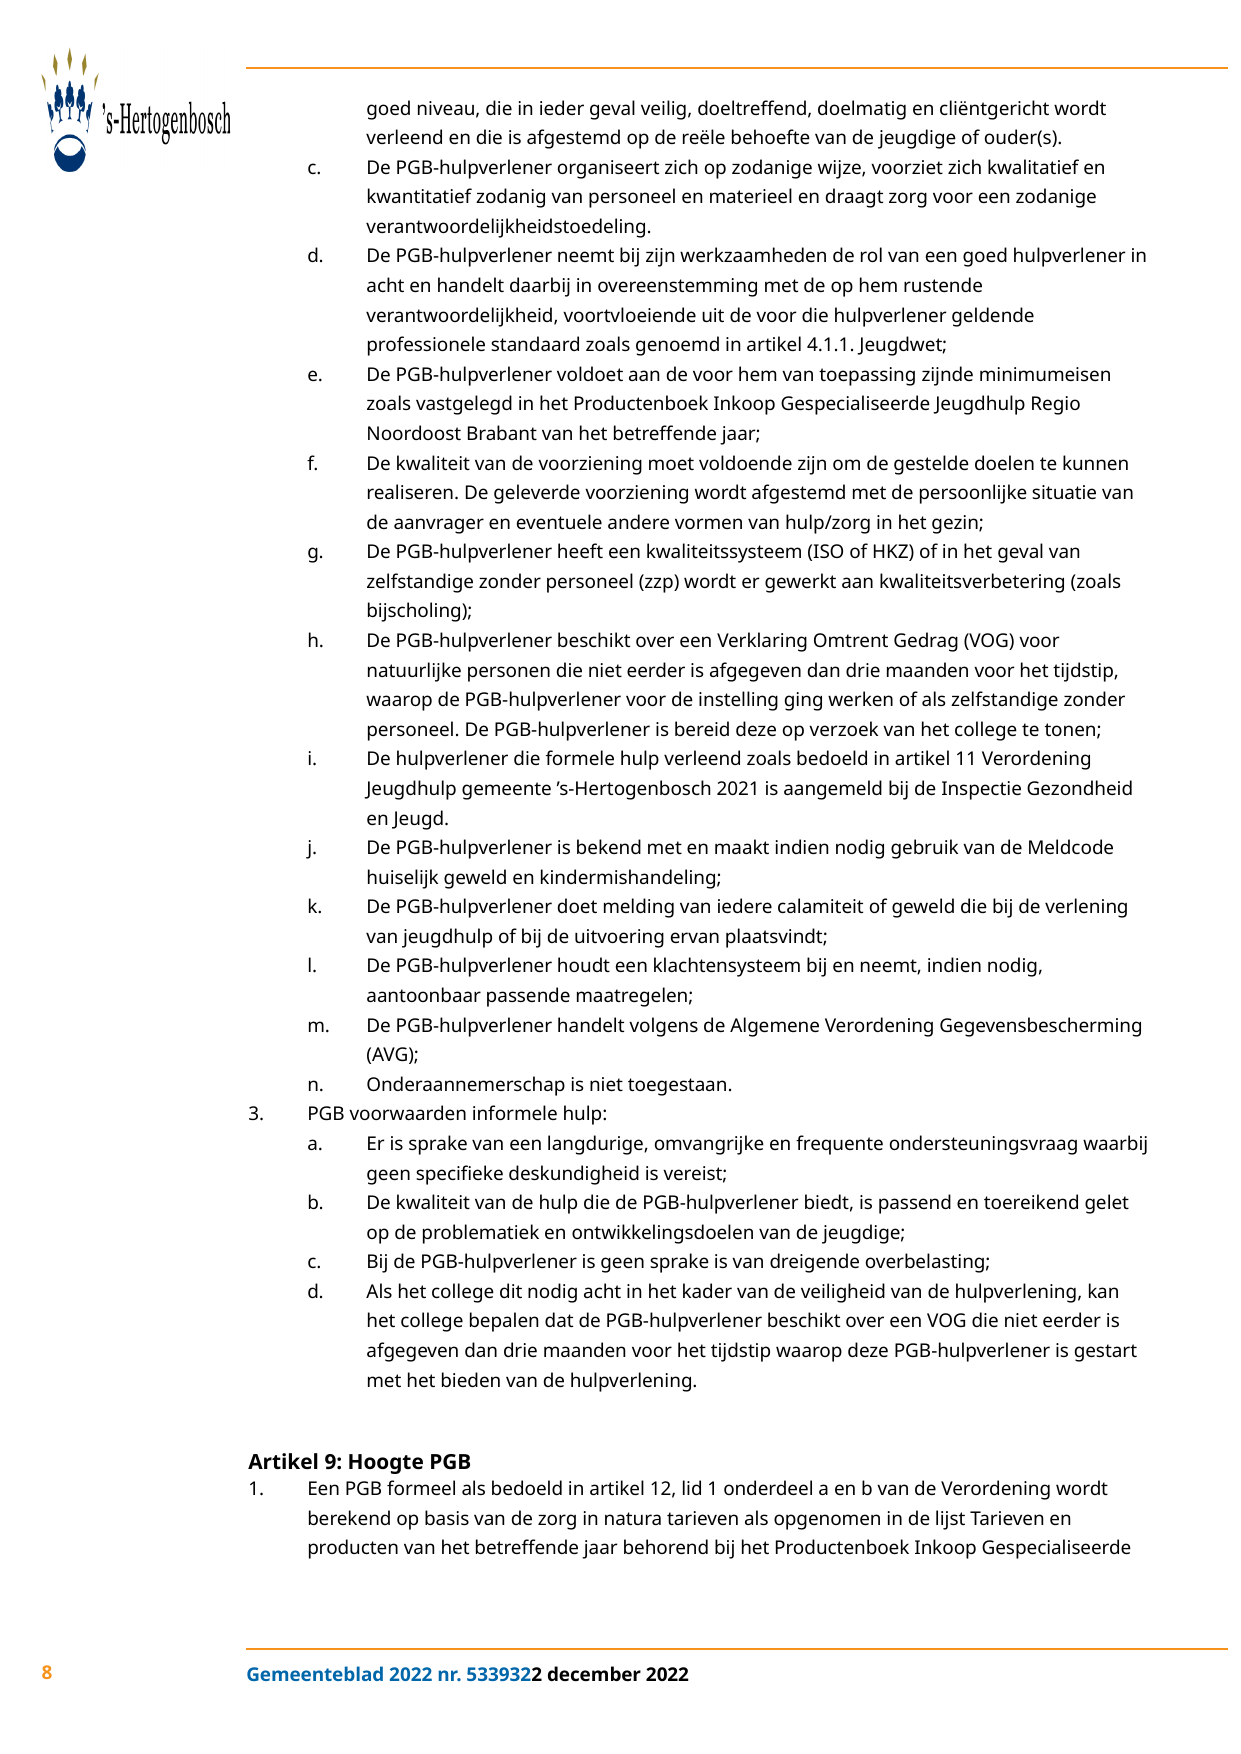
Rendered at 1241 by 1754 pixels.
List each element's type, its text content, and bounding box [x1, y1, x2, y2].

list Bij de PGB-hulpverlener is geen sprake is van dreigende overbelasting; [307, 1248, 1152, 1274]
list Als het college dit nodig acht in het kader van de veiligheid van de hulpverlening, kan het college bepalen dat de PGB-hulpverlener beschikt over een VOG die niet eerder is afgegeven dan drie maanden voor het tijdstip waarop deze PGB-hulpverlener is gestart met het bieden van de hulpverlening. [307, 1278, 1152, 1393]
list De PGB-hulpverlener voldoet aan de voor hem van toepassing zijnde minimumeisen zoals vastgelegd in het Productenboek Inkoop Gespecialiseerde Jeugdhulp Regio Noordoost Brabant van het betreffende jaar; [307, 361, 1152, 446]
picture [41, 47, 231, 172]
list De PGB-hulpverlener neemt bij zijn werkzaamheden de rol van een goed hulpverlener in acht en handelt daarbij in overeenstemming met de op hem rustende verantwoordelijkheid, voortvloeiende uit de voor die hulpverlener geldende professionele standaard zoals genoemd in artikel 4.1.1. Jeugdwet; [307, 243, 1152, 357]
list Een PGB formeel als bedoeld in artikel 12, lid 1 onderdeel a en b van de Verordening wordt berekend op basis van de zorg in natura tarieven als opgenomen in de lijst Tarieven en producten van het betreffende jaar behorend bij het Productenboek Inkoop Gespecialiseerde [248, 1475, 1152, 1560]
list PGB voorwaarden informele hulp: [248, 1101, 1152, 1126]
list De kwaliteit van de hulp die de PGB-hulpverlener biedt, is passend en toereikend gelet op de problematiek en ontwikkelingsdoelen van de jeugdige; [307, 1189, 1152, 1245]
list Er is sprake van een langdurige, omvangrijke en frequente ondersteuningsvraag waarbij geen specifieke deskundigheid is vereist; [307, 1130, 1152, 1186]
list De PGB-hulpverlener handelt volgens de Algemene Verordening Gegevensbescherming (AVG); [307, 1012, 1152, 1067]
list De PGB-hulpverlener doet melding van iedere calamiteit of geweld die bij de verlening van jeugdhulp of bij de uitvoering ervan plaatsvindt; [307, 893, 1152, 949]
list De PGB-hulpverlener heeft een kwaliteitssysteem (ISO of HKZ) of in het geval van zelfstandige zonder personeel (zzp) wordt er gewerkt aan kwaliteitsverbetering (zoals bijscholing); [307, 538, 1152, 623]
list goed niveau, die in ieder geval veilig, doeltreffend, doelmatig en cliëntgericht wordt verleend en die is afgestemd op de reële behoefte van de jeugdige of ouder(s). [307, 95, 1152, 150]
list De PGB-hulpverlener houdt een klachtensysteem bij en neemt, indien nodig, aantoonbaar passende maatregelen; [307, 953, 1152, 1008]
list De PGB-hulpverlener organiseert zich op zodanige wijze, voorziet zich kwalitatief en kwantitatief zodanig van personeel en materieel en draagt zorg voor een zodanige verantwoordelijkheidstoedeling. [307, 154, 1152, 239]
list Onderaannemerschap is niet toegestaan. [307, 1071, 1152, 1097]
list De hulpverlener die formele hulp verleend zoals bedoeld in artikel 11 Verordening Jeugdhulp gemeente ’s-Hertogenbosch 2021 is aangemeld bij de Inspectie Gezondheid en Jeugd. [307, 746, 1152, 831]
list De PGB-hulpverlener is bekend met en maakt indien nodig gebruik van de Meldcode huiselijk geweld en kindermishandeling; [307, 834, 1152, 890]
list De kwaliteit van de voorziening moet voldoende zijn om de gestelde doelen te kunnen realiseren. De geleverde voorziening wordt afgestemd met de persoonlijke situatie van de aanvrager en eventuele andere vormen van hulp/zorg in het gezin; [307, 450, 1152, 535]
list De PGB-hulpverlener beschikt over een Verklaring Omtrent Gedrag (VOG) voor natuurlijke personen die niet eerder is afgegeven dan drie maanden voor het tijdstip, waarop de PGB-hulpverlener voor de instelling ging werken of als zelfstandige zonder personeel. De PGB-hulpverlener is bereid deze op verzoek van het college te tonen; [307, 627, 1152, 742]
text Artikel 9: Hoogte PGB [248, 1447, 1152, 1475]
